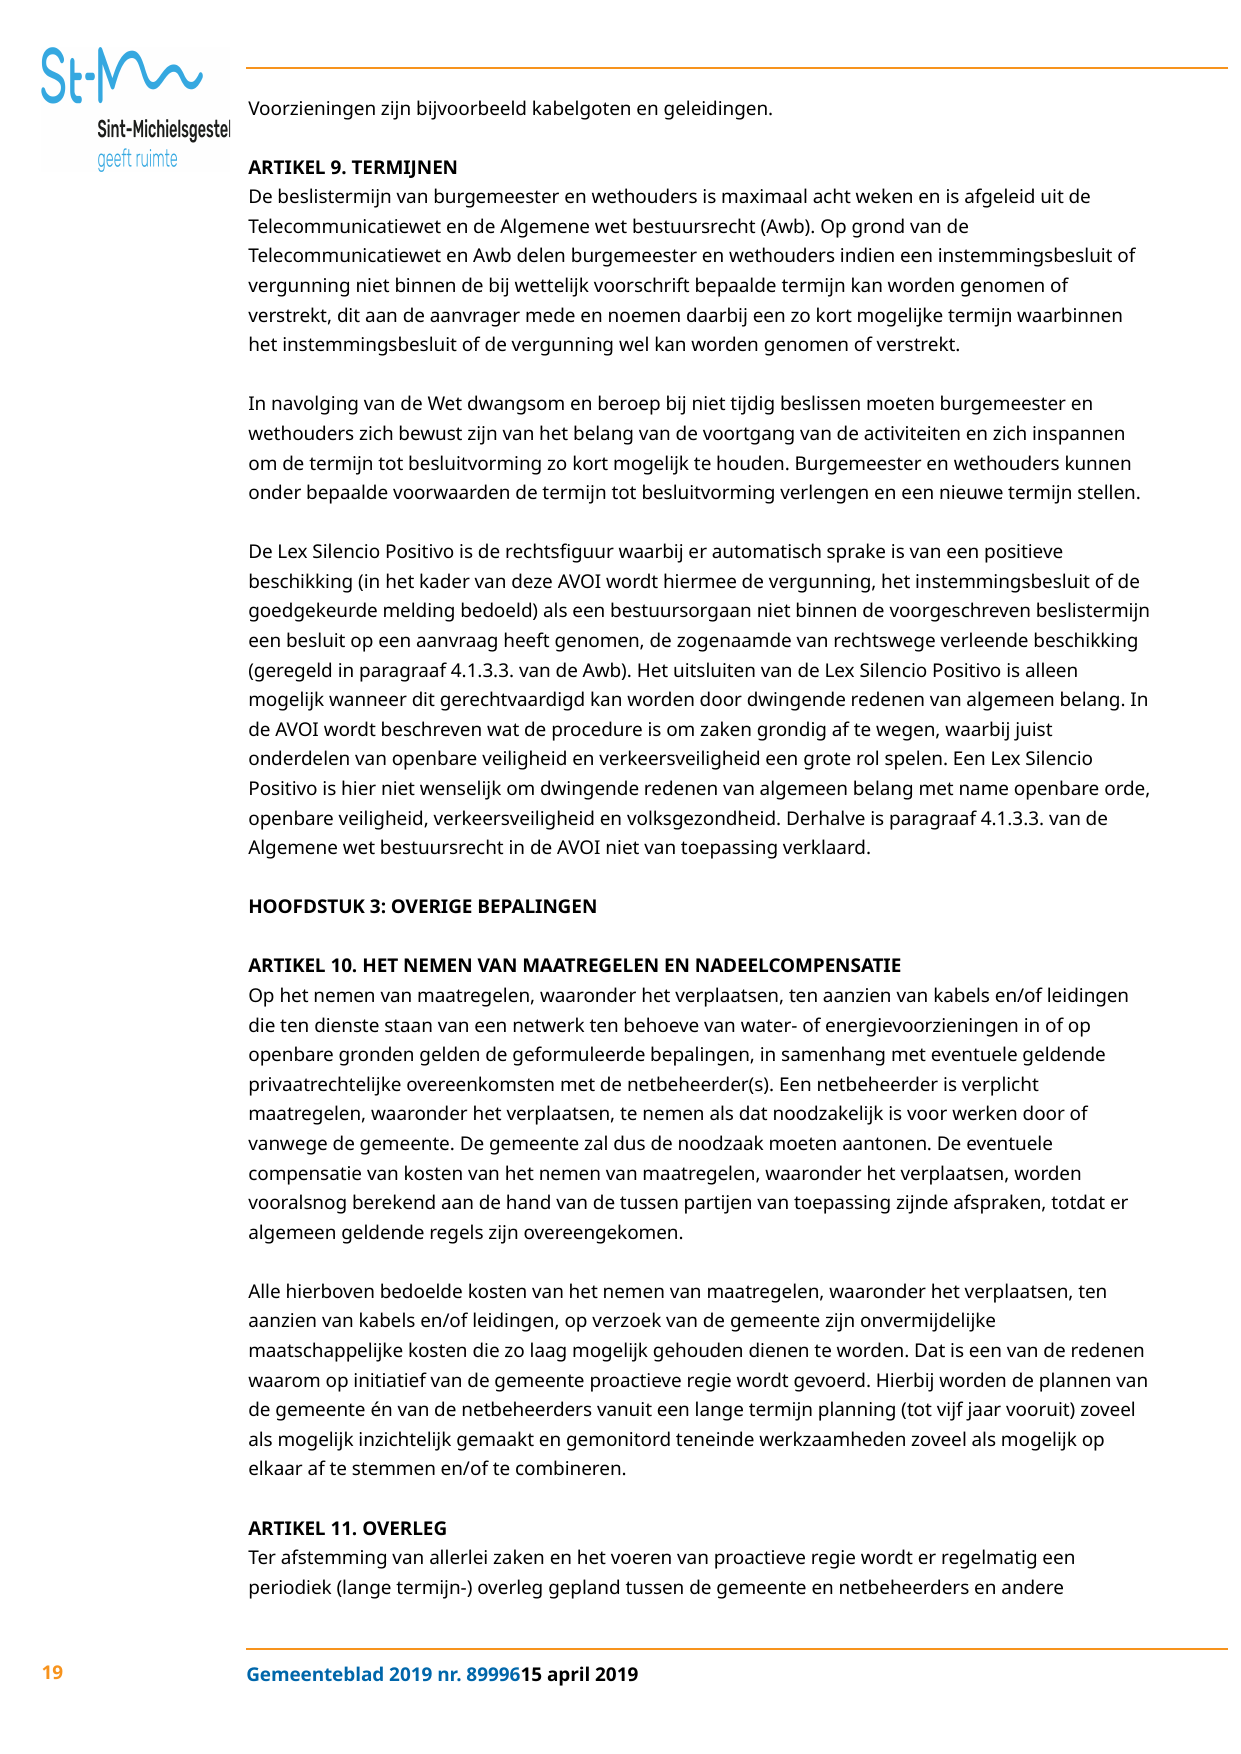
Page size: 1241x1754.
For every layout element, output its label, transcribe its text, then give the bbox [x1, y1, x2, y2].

text Voorzieningen zijn bijvoorbeeld kabelgoten en geleidingen. [248, 95, 1152, 121]
text ARTIKEL 10. HET NEMEN VAN MAATREGELEN EN NADEELCOMPENSATIE [248, 953, 1152, 978]
text De beslistermijn van burgemeester en wethouders is maximaal acht weken en is afgeleid uit de Telecommunicatiewet en de Algemene wet bestuursrecht (Awb). Op grond van de Telecommunicatiewet en Awb delen burgemeester en wethouders indien een instemmingsbesluit of vergunning niet binnen de bij wettelijk voorschrift bepaalde termijn kan worden genomen of verstrekt, dit aan de aanvrager mede en noemen daarbij een zo kort mogelijke termijn waarbinnen het instemmingsbesluit of de vergunning wel kan worden genomen of verstrekt. [248, 183, 1152, 357]
text ARTIKEL 11. OVERLEG [248, 1515, 1152, 1541]
text Alle hierboven bedoelde kosten van het nemen van maatregelen, waaronder het verplaatsen, ten aanzien van kabels en/of leidingen, op verzoek van de gemeente zijn onvermijdelijke maatschappelijke kosten die zo laag mogelijk gehouden dienen te worden. Dat is een van de redenen waarom op initiatief van de gemeente proactieve regie wordt gevoerd. Hierbij worden de plannen van de gemeente én van de netbeheerders vanuit een lange termijn planning (tot vijf jaar vooruit) zoveel als mogelijk inzichtelijk gemaakt en gemonitord teneinde werkzaamheden zoveel als mogelijk op elkaar af te stemmen en/of te combineren. [248, 1278, 1152, 1481]
picture [41, 47, 231, 172]
text HOOFDSTUK 3: OVERIGE BEPALINGEN [248, 893, 1152, 919]
text De Lex Silencio Positivo is de rechtsfiguur waarbij er automatisch sprake is van een positieve beschikking (in het kader van deze AVOI wordt hiermee de vergunning, het instemmingsbesluit of de goedgekeurde melding bedoeld) als een bestuursorgaan niet binnen de voorgeschreven beslistermijn een besluit op een aanvraag heeft genomen, de zogenaamde van rechtswege verleende beschikking (geregeld in paragraaf 4.1.3.3. van de Awb). Het uitsluiten van de Lex Silencio Positivo is alleen mogelijk wanneer dit gerechtvaardigd kan worden door dwingende redenen van algemeen belang. In de AVOI wordt beschreven wat de procedure is om zaken grondig af te wegen, waarbij juist onderdelen van openbare veiligheid en verkeersveiligheid een grote rol spelen. Een Lex Silencio Positivo is hier niet wenselijk om dwingende redenen van algemeen belang met name openbare orde, openbare veiligheid, verkeersveiligheid en volksgezondheid. Derhalve is paragraaf 4.1.3.3. van de Algemene wet bestuursrecht in de AVOI niet van toepassing verklaard. [248, 538, 1152, 860]
text In navolging van de Wet dwangsom en beroep bij niet tijdig beslissen moeten burgemeester en wethouders zich bewust zijn van het belang van de voortgang van de activiteiten en zich inspannen om de termijn tot besluitvorming zo kort mogelijk te houden. Burgemeester en wethouders kunnen onder bepaalde voorwaarden de termijn tot besluitvorming verlengen en een nieuwe termijn stellen. [248, 391, 1152, 505]
text Op het nemen van maatregelen, waaronder het verplaatsen, ten aanzien van kabels en/of leidingen die ten dienste staan van een netwerk ten behoeve van water- of energievoorzieningen in of op openbare gronden gelden de geformuleerde bepalingen, in samenhang met eventuele geldende privaatrechtelijke overeenkomsten met de netbeheerder(s). Een netbeheerder is verplicht maatregelen, waaronder het verplaatsen, te nemen als dat noodzakelijk is voor werken door of vanwege de gemeente. De gemeente zal dus de noodzaak moeten aantonen. De eventuele compensatie van kosten van het nemen van maatregelen, waaronder het verplaatsen, worden vooralsnog berekend aan de hand van de tussen partijen van toepassing zijnde afspraken, totdat er algemeen geldende regels zijn overeengekomen. [248, 982, 1152, 1245]
text ARTIKEL 9. TERMIJNEN [248, 154, 1152, 180]
text Ter afstemming van allerlei zaken en het voeren van proactieve regie wordt er regelmatig een periodiek (lange termijn-) overleg gepland tussen de gemeente en netbeheerders en andere [248, 1544, 1152, 1600]
